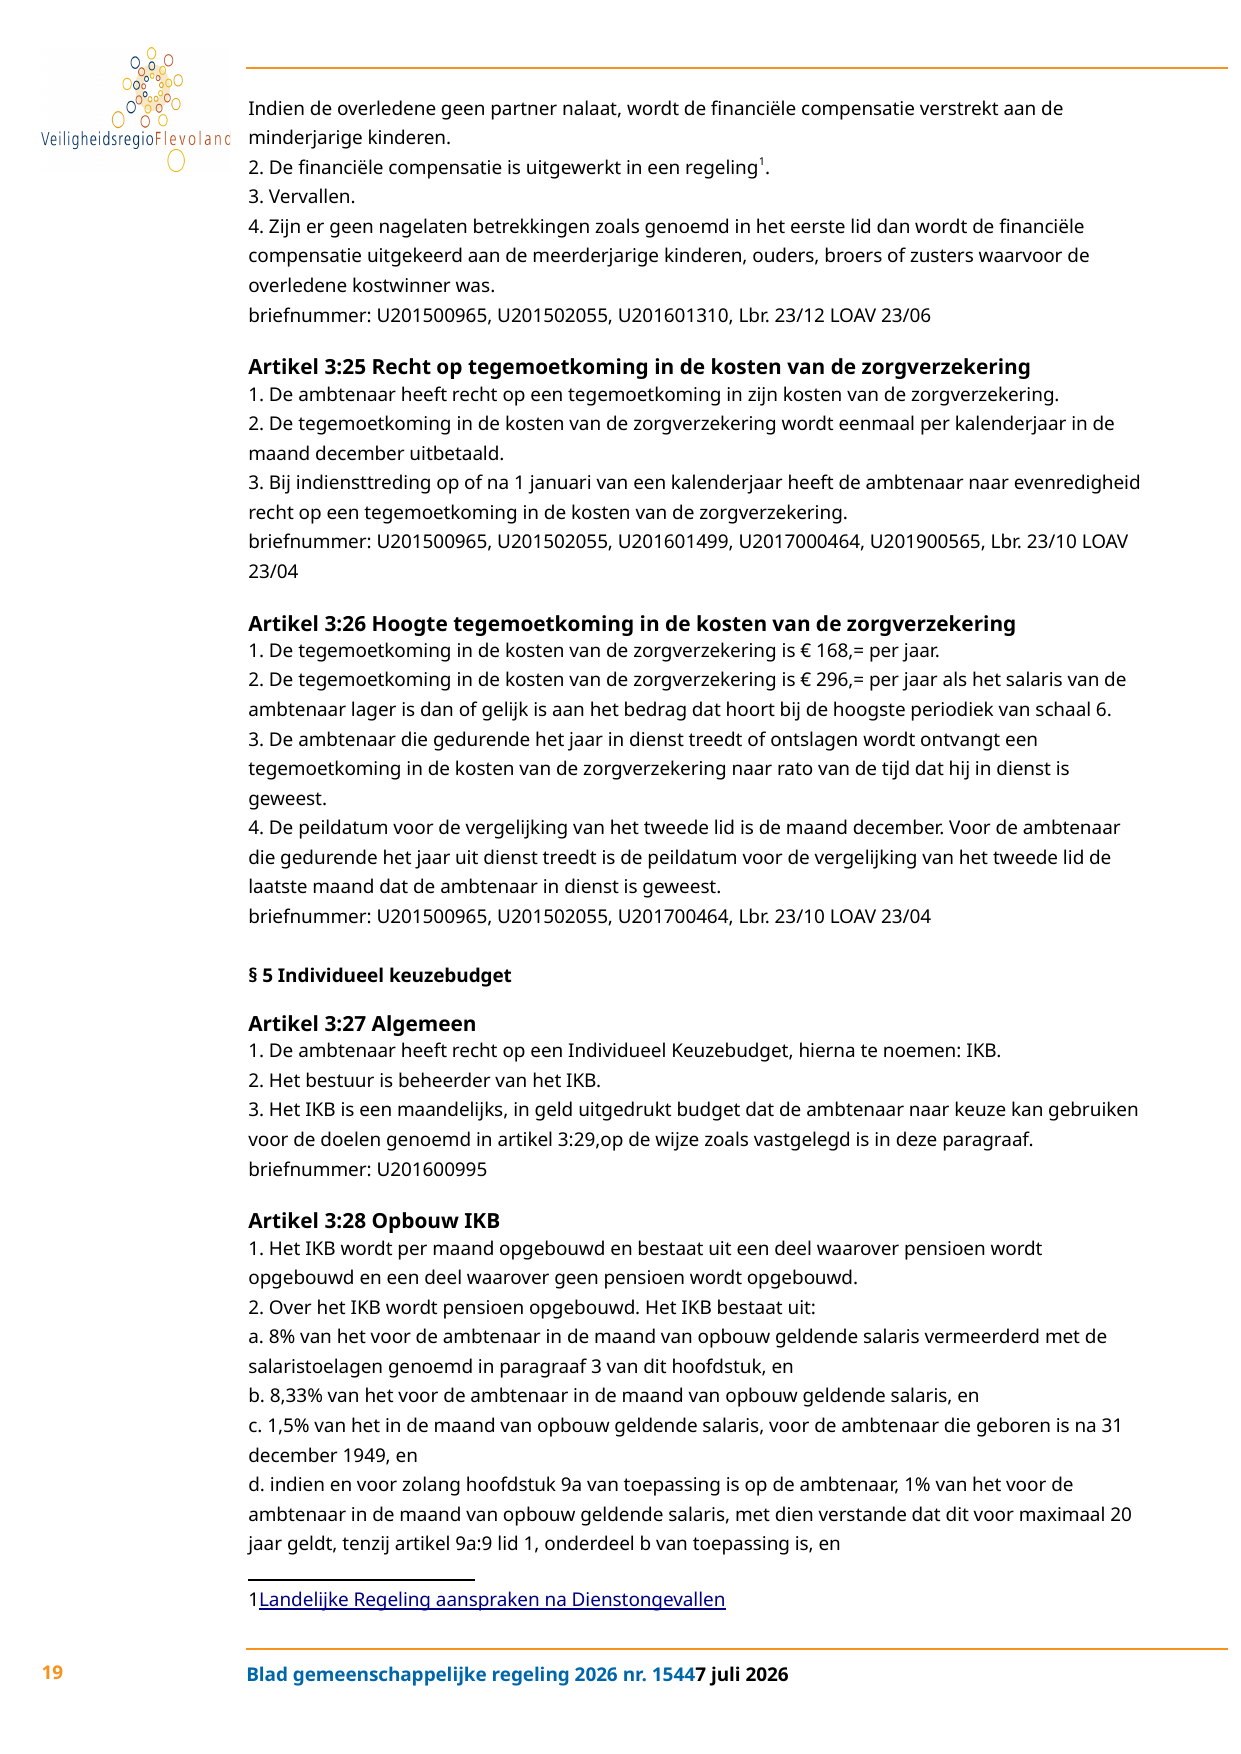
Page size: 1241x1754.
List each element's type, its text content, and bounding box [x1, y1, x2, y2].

text 4. Zijn er geen nagelaten betrekkingen zoals genoemd in het eerste lid dan wordt de financiële compensatie uitgekeerd aan de meerderjarige kinderen, ouders, broers of zusters waarvoor de overledene kostwinner was. [248, 213, 1152, 298]
text § 5 Individueel keuzebudget [248, 962, 1152, 988]
text briefnummer: U201500965, U201502055, U201700464, Lbr. 23/10 LOAV 23/04 [248, 903, 1152, 929]
text 3. Het IKB is een maandelijks, in geld uitgedrukt budget dat de ambtenaar naar keuze kan gebruiken voor de doelen genoemd in artikel 3:29,op de wijze zoals vastgelegd is in deze paragraaf. [248, 1097, 1152, 1152]
text 3. Bij indiensttreding op of na 1 januari van een kalenderjaar heeft de ambtenaar naar evenredigheid recht op een tegemoetkoming in de kosten van de zorgverzekering. [248, 469, 1152, 525]
text Artikel 3:25 Recht op tegemoetkoming in de kosten van de zorgverzekering [248, 352, 1152, 381]
text 3. Vervallen. [248, 183, 1152, 209]
picture [41, 47, 231, 172]
text c. 1,5% van het in de maand van opbouw geldende salaris, voor de ambtenaar die geboren is na 31 december 1949, en [248, 1412, 1152, 1467]
text 2. De tegemoetkoming in de kosten van de zorgverzekering is € 296,= per jaar als het salaris van de ambtenaar lager is dan of gelijk is aan het bedrag dat hoort bij de hoogste periodiek van schaal 6. [248, 667, 1152, 722]
text 2. Over het IKB wordt pensioen opgebouwd. Het IKB bestaat uit: [248, 1294, 1152, 1319]
text Indien de overledene geen partner nalaat, wordt de financiële compensatie verstrekt aan de minderjarige kinderen. [248, 95, 1152, 150]
text 4. De peildatum voor de vergelijking van het tweede lid is de maand december. Voor de ambtenaar die gedurende het jaar uit dienst treedt is de peildatum voor de vergelijking van het tweede lid de laatste maand dat de ambtenaar in dienst is geweest. [248, 814, 1152, 899]
text briefnummer: U201500965, U201502055, U201601499, U2017000464, U201900565, Lbr. 23/10 LOAV 23/04 [248, 529, 1152, 584]
text Artikel 3:28 Opbouw IKB [248, 1206, 1152, 1235]
text a. 8% van het voor de ambtenaar in de maand van opbouw geldende salaris vermeerderd met de salaristoelagen genoemd in paragraaf 3 van dit hoofdstuk, en [248, 1323, 1152, 1379]
text Artikel 3:27 Algemeen [248, 1009, 1152, 1037]
text 1. Het IKB wordt per maand opgebouwd en bestaat uit een deel waarover pensioen wordt opgebouwd en een deel waarover geen pensioen wordt opgebouwd. [248, 1235, 1152, 1290]
text 2. De tegemoetkoming in de kosten van de zorgverzekering wordt eenmaal per kalenderjaar in de maand december uitbetaald. [248, 410, 1152, 466]
text 2. De financiële compensatie is uitgewerkt in een regeling. [248, 154, 1152, 180]
text 1. De ambtenaar heeft recht op een Individueel Keuzebudget, hierna te noemen: IKB. [248, 1037, 1152, 1063]
text 2. Het bestuur is beheerder van het IKB. [248, 1067, 1152, 1093]
text 1. De ambtenaar heeft recht op een tegemoetkoming in zijn kosten van de zorgverzekering. [248, 381, 1152, 406]
text b. 8,33% van het voor de ambtenaar in de maand van opbouw geldende salaris, en [248, 1383, 1152, 1408]
text 3. De ambtenaar die gedurende het jaar in dienst treedt of ontslagen wordt ontvangt een tegemoetkoming in de kosten van de zorgverzekering naar rato van de tijd dat hij in dienst is geweest. [248, 726, 1152, 811]
text Artikel 3:26 Hoogte tegemoetkoming in de kosten van de zorgverzekering [248, 609, 1152, 637]
text Landelijke Regeling aanspraken na Dienstongevallen [248, 1586, 1152, 1612]
text 1. De tegemoetkoming in de kosten van de zorgverzekering is € 168,= per jaar. [248, 637, 1152, 663]
text d. indien en voor zolang hoofdstuk 9a van toepassing is op de ambtenaar, 1% van het voor de ambtenaar in de maand van opbouw geldende salaris, met dien verstande dat dit voor maximaal 20 jaar geldt, tenzij artikel 9a:9 lid 1, onderdeel b van toepassing is, en [248, 1471, 1152, 1556]
text briefnummer: U201500965, U201502055, U201601310, Lbr. 23/12 LOAV 23/06 [248, 302, 1152, 328]
text briefnummer: U201600995 [248, 1156, 1152, 1182]
